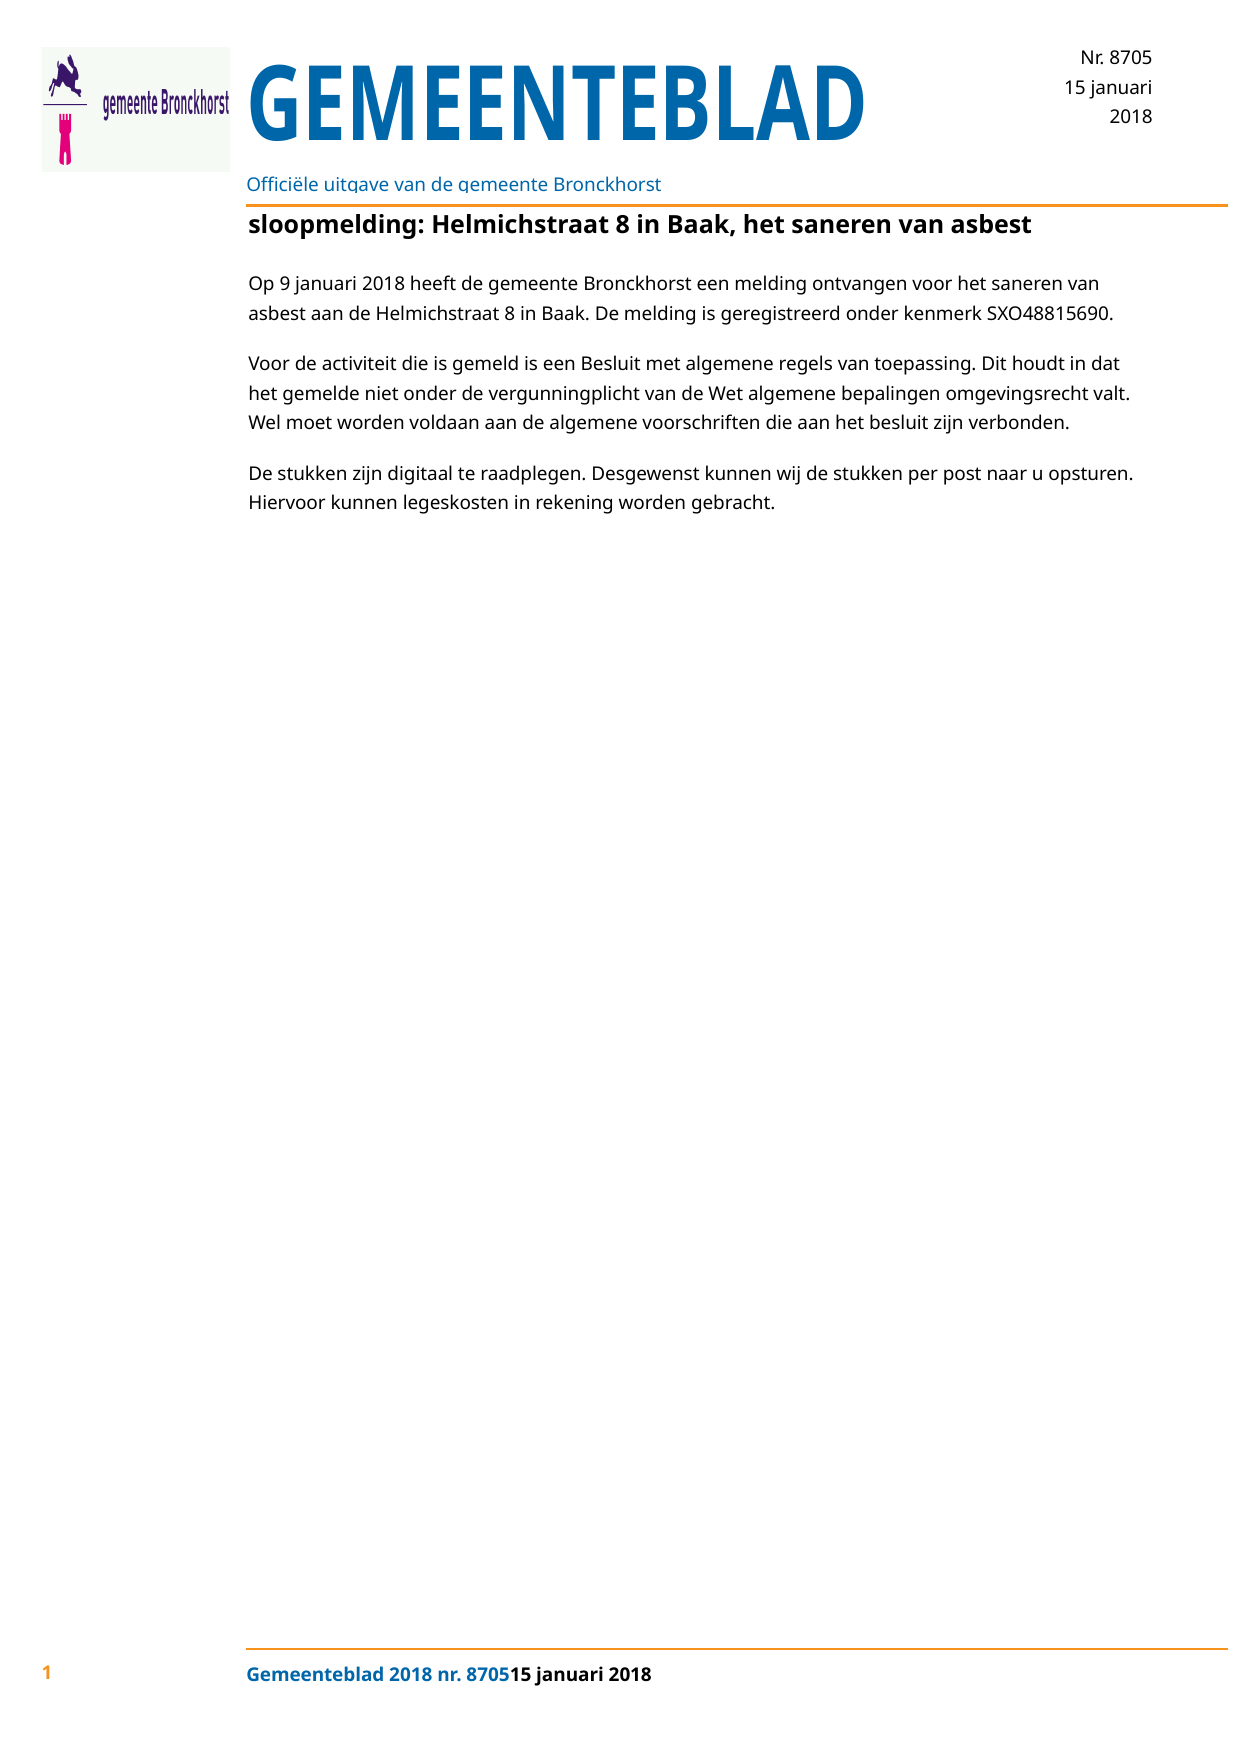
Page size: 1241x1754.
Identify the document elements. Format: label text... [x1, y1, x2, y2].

text sloopmelding: Helmichstraat 8 in Baak, het saneren van asbest [248, 207, 1152, 241]
text De stukken zijn digitaal te raadplegen. Desgewenst kunnen wij de stukken per post naar u opsturen. Hiervoor kunnen legeskosten in rekening worden gebracht. [248, 460, 1152, 515]
text Op 9 januari 2018 heeft de gemeente Bronckhorst een melding ontvangen voor het saneren van asbest aan de Helmichstraat 8 in Baak. De melding is geregistreerd onder kenmerk SXO48815690. [248, 270, 1152, 326]
text Voor de activiteit die is gemeld is een Besluit met algemene regels van toepassing. Dit houdt in dat het gemelde niet onder de vergunningplicht van de Wet algemene bepalingen omgevingsrecht valt. Wel moet worden voldaan aan de algemene voorschriften die aan het besluit zijn verbonden. [248, 350, 1152, 435]
picture [41, 47, 231, 172]
